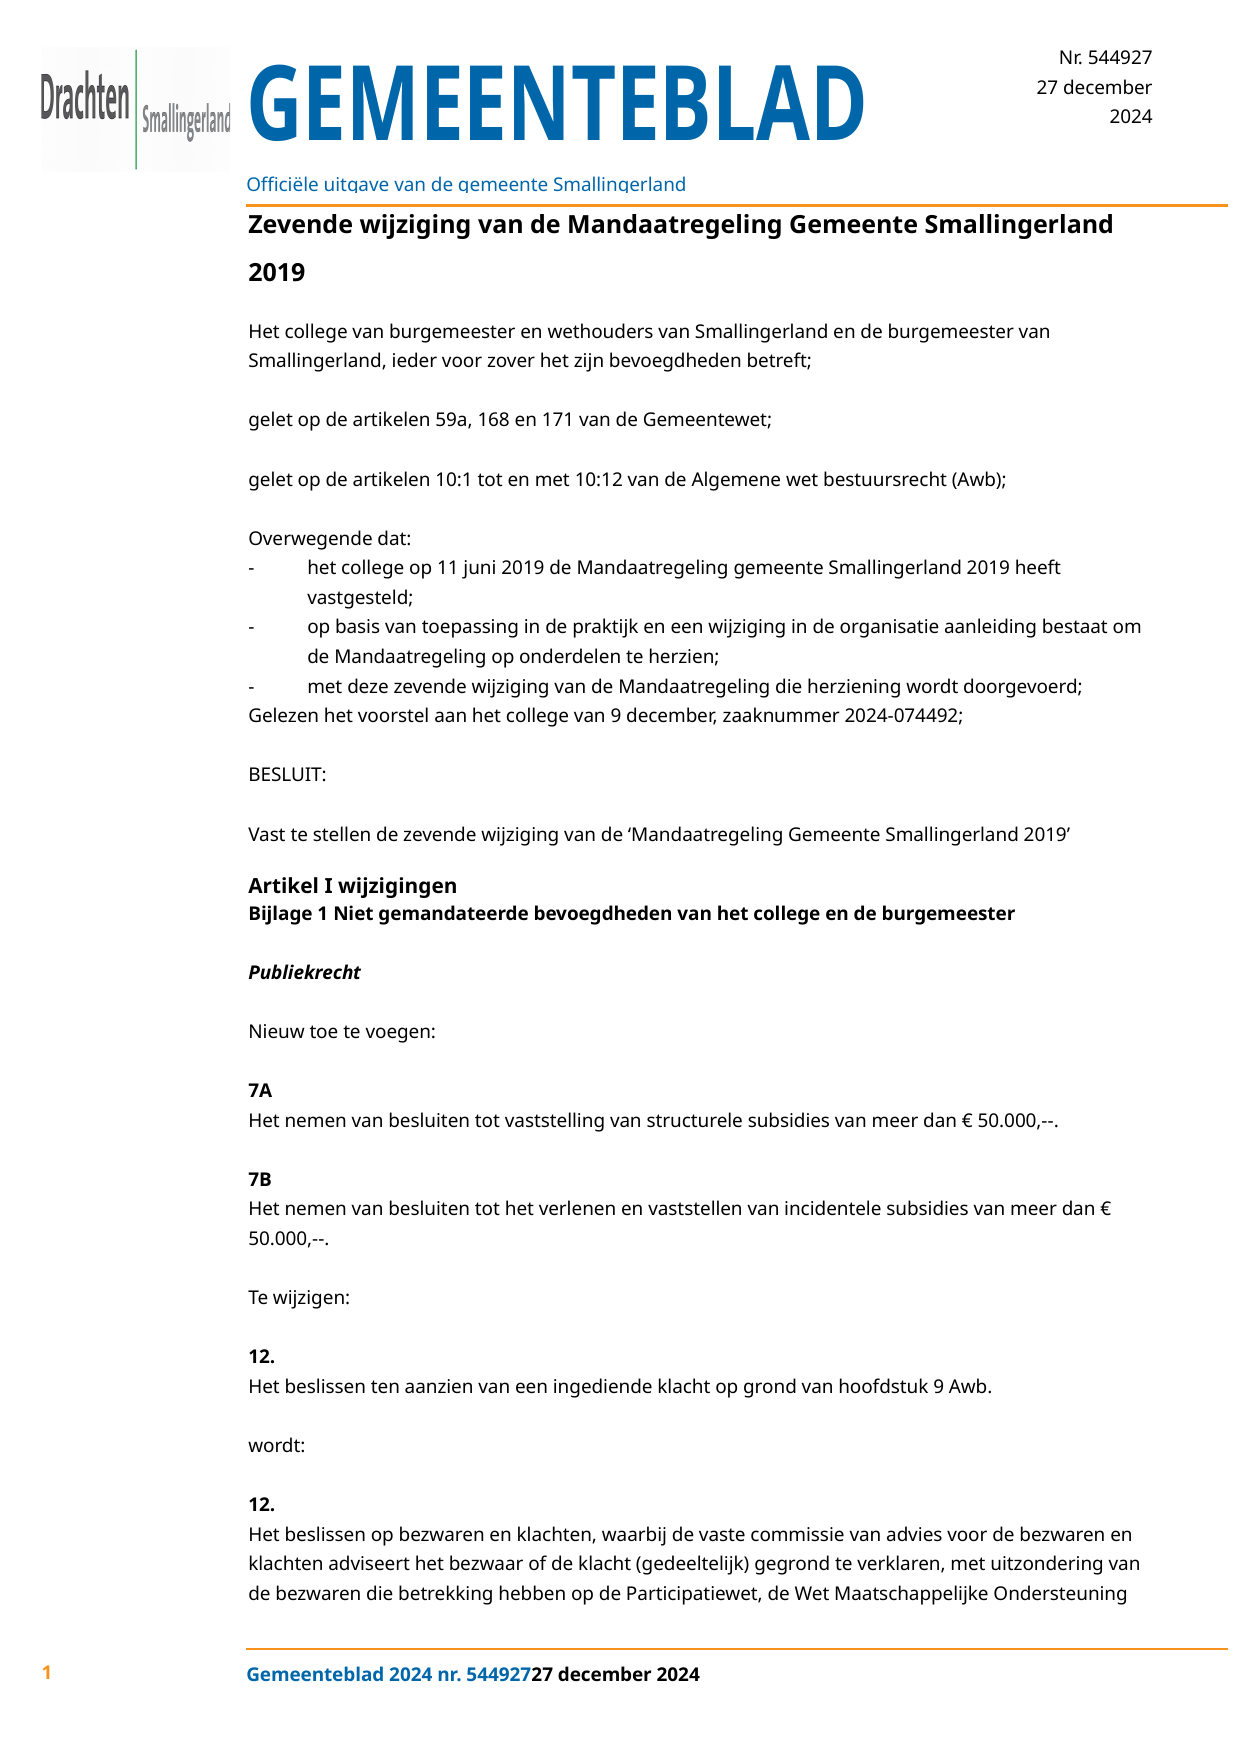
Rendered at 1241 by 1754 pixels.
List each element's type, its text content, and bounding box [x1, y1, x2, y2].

text Te wijzigen: [248, 1284, 1152, 1310]
text Het college van burgemeester en wethouders van Smallingerland en de burgemeester van Smallingerland, ieder voor zover het zijn bevoegdheden betreft; [248, 318, 1152, 373]
text 7A [248, 1077, 1152, 1103]
text Zevende wijziging van de Mandaatregeling Gemeente Smallingerland 2019 [248, 207, 1152, 288]
picture [41, 47, 231, 172]
text Gelezen het voorstel aan het college van 9 december, zaaknummer 2024-074492; [248, 702, 1152, 728]
text Vast te stellen de zevende wijziging van de ‘Mandaatregeling Gemeente Smallingerland 2019’ [248, 821, 1152, 847]
text Nieuw toe te voegen: [248, 1018, 1152, 1044]
text 7B [248, 1166, 1152, 1192]
list op basis van toepassing in de praktijk en een wijziging in de organisatie aanleiding bestaat om de Mandaatregeling op onderdelen te herzien; [248, 614, 1152, 669]
text Het nemen van besluiten tot het verlenen en vaststellen van incidentele subsidies van meer dan € 50.000,--. [248, 1196, 1152, 1251]
text gelet op de artikelen 10:1 tot en met 10:12 van de Algemene wet bestuursrecht (Awb); [248, 466, 1152, 492]
text Het nemen van besluiten tot vaststelling van structurele subsidies van meer dan € 50.000,--. [248, 1107, 1152, 1132]
text Overwegende dat: [248, 525, 1152, 551]
text Artikel I wijzigingen [248, 871, 1152, 900]
text Het beslissen op bezwaren en klachten, waarbij de vaste commissie van advies voor de bezwaren en klachten adviseert het bezwaar of de klacht (gedeeltelijk) gegrond te verklaren, met uitzondering van de bezwaren die betrekking hebben op de Participatiewet, de Wet Maatschappelijke Ondersteuning [248, 1521, 1152, 1606]
text gelet op de artikelen 59a, 168 en 171 van de Gemeentewet; [248, 407, 1152, 432]
text 12. [248, 1491, 1152, 1517]
text BESLUIT: [248, 762, 1152, 787]
text wordt: [248, 1432, 1152, 1458]
list het college op 11 juni 2019 de Mandaatregeling gemeente Smallingerland 2019 heeft vastgesteld; [248, 554, 1152, 610]
text 12. [248, 1343, 1152, 1369]
list met deze zevende wijziging van de Mandaatregeling die herziening wordt doorgevoerd; [248, 673, 1152, 699]
text Publiekrecht [248, 959, 1152, 984]
text Bijlage 1 Niet gemandateerde bevoegdheden van het college en de burgemeester [248, 900, 1152, 925]
text Het beslissen ten aanzien van een ingediende klacht op grond van hoofdstuk 9 Awb. [248, 1373, 1152, 1399]
